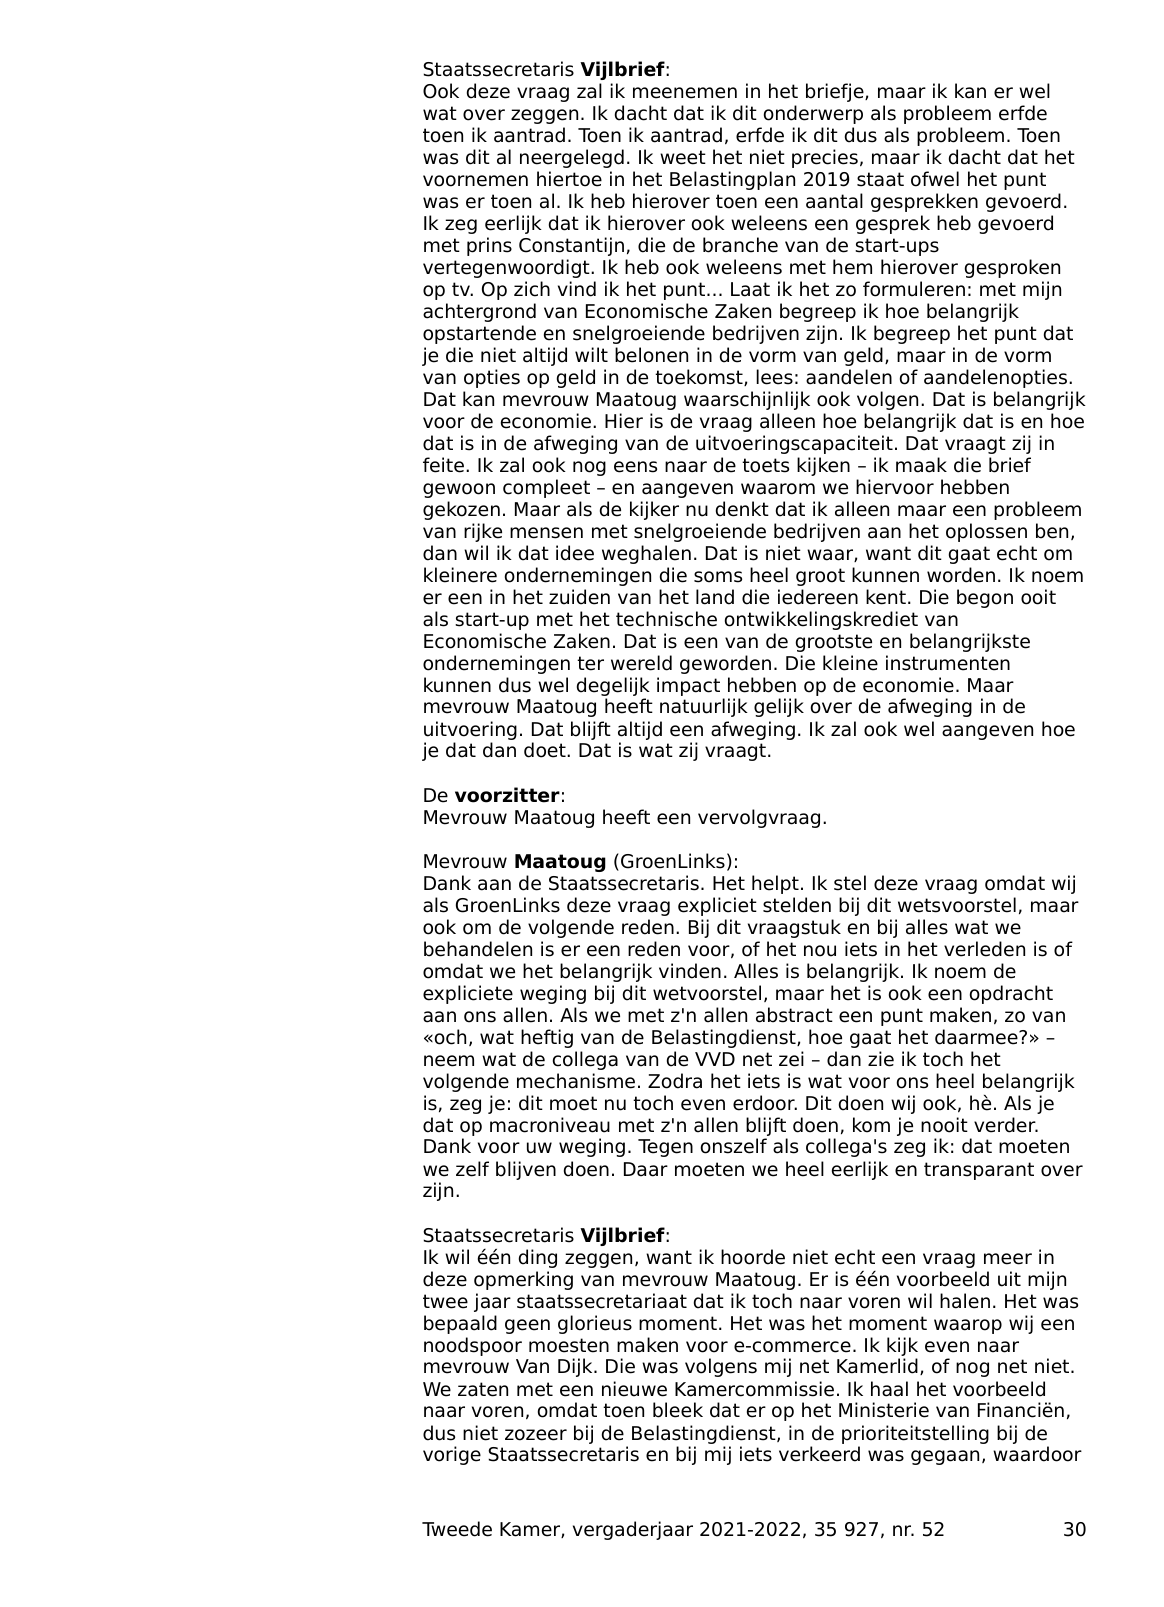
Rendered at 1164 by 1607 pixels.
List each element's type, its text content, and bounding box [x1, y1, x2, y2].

text Ook deze vraag zal ik meenemen in het briefje, maar ik kan er wel wat over zeggen. Ik dacht dat ik dit onderwerp als probleem erfde toen ik aantrad. Toen ik aantrad, erfde ik dit dus als probleem. Toen was dit al neergelegd. Ik weet het niet precies, maar ik dacht dat het voornemen hiertoe in het Belastingplan 2019 staat ofwel het punt was er toen al. Ik heb hierover toen een aantal gesprekken gevoerd. Ik zeg eerlijk dat ik hierover ook weleens een gesprek heb gevoerd met prins Constantijn, die de branche van de start-ups vertegenwoordigt. Ik heb ook weleens met hem hierover gesproken op tv. Op zich vind ik het punt... Laat ik het zo formuleren: met mijn achtergrond van Economische Zaken begreep ik hoe belangrijk opstartende en snelgroeiende bedrijven zijn. Ik begreep het punt dat je die niet altijd wilt belonen in de vorm van geld, maar in de vorm van opties op geld in de toekomst, lees: aandelen of aandelenopties. Dat kan mevrouw Maatoug waarschijnlijk ook volgen. Dat is belangrijk voor de economie. Hier is de vraag alleen hoe belangrijk dat is en hoe dat is in de afweging van de uitvoeringscapaciteit. Dat vraagt zij in feite. Ik zal ook nog eens naar de toets kijken – ik maak die brief gewoon compleet – en aangeven waarom we hiervoor hebben gekozen. Maar als de kijker nu denkt dat ik alleen maar een probleem van rijke mensen met snelgroeiende bedrijven aan het oplossen ben, dan wil ik dat idee weghalen. Dat is niet waar, want dit gaat echt om kleinere ondernemingen die soms heel groot kunnen worden. Ik noem er een in het zuiden van het land die iedereen kent. Die begon ooit als start-up met het technische ontwikkelingskrediet van Economische Zaken. Dat is een van de grootste en belangrijkste ondernemingen ter wereld geworden. Die kleine instrumenten kunnen dus wel degelijk impact hebben op de economie. Maar mevrouw Maatoug heeft natuurlijk gelijk over de afweging in de uitvoering. Dat blijft altijd een afweging. Ik zal ook wel aangeven hoe je dat dan doet. Dat is wat zij vraagt. [422, 81, 1087, 762]
text Mevrouw Maatoug (GroenLinks): [422, 851, 1087, 873]
text De voorzitter: [422, 784, 1087, 807]
text Staatssecretaris Vijlbrief: [422, 1224, 1087, 1247]
text Ik wil één ding zeggen, want ik hoorde niet echt een vraag meer in deze opmerking van mevrouw Maatoug. Er is één voorbeeld uit mijn twee jaar staatssecretariaat dat ik toch naar voren wil halen. Het was bepaald geen glorieus moment. Het was het moment waarop wij een noodspoor moesten maken voor e-commerce. Ik kijk even naar mevrouw Van Dijk. Die was volgens mij net Kamerlid, of nog net niet. We zaten met een nieuwe Kamercommissie. Ik haal het voorbeeld naar voren, omdat toen bleek dat er op het Ministerie van Financiën, dus niet zozeer bij de Belastingdienst, in de prioriteitstelling bij de vorige Staatssecretaris en bij mij iets verkeerd was gegaan, waardoor [422, 1247, 1087, 1466]
text Dank aan de Staatssecretaris. Het helpt. Ik stel deze vraag omdat wij als GroenLinks deze vraag expliciet stelden bij dit wetsvoorstel, maar ook om de volgende reden. Bij dit vraagstuk en bij alles wat we behandelen is er een reden voor, of het nou iets in het verleden is of omdat we het belangrijk vinden. Alles is belangrijk. Ik noem de expliciete weging bij dit wetvoorstel, maar het is ook een opdracht aan ons allen. Als we met z'n allen abstract een punt maken, zo van «och, wat heftig van de Belastingdienst, hoe gaat het daarmee?» – neem wat de collega van de VVD net zei – dan zie ik toch het volgende mechanisme. Zodra het iets is wat voor ons heel belangrijk is, zeg je: dit moet nu toch even erdoor. Dit doen wij ook, hè. Als je dat op macroniveau met z'n allen blijft doen, kom je nooit verder. Dank voor uw weging. Tegen onszelf als collega's zeg ik: dat moeten we zelf blijven doen. Daar moeten we heel eerlijk en transparant over zijn. [422, 873, 1087, 1202]
text Staatssecretaris Vijlbrief: [422, 59, 1087, 81]
text Mevrouw Maatoug heeft een vervolgvraag. [422, 807, 1087, 828]
